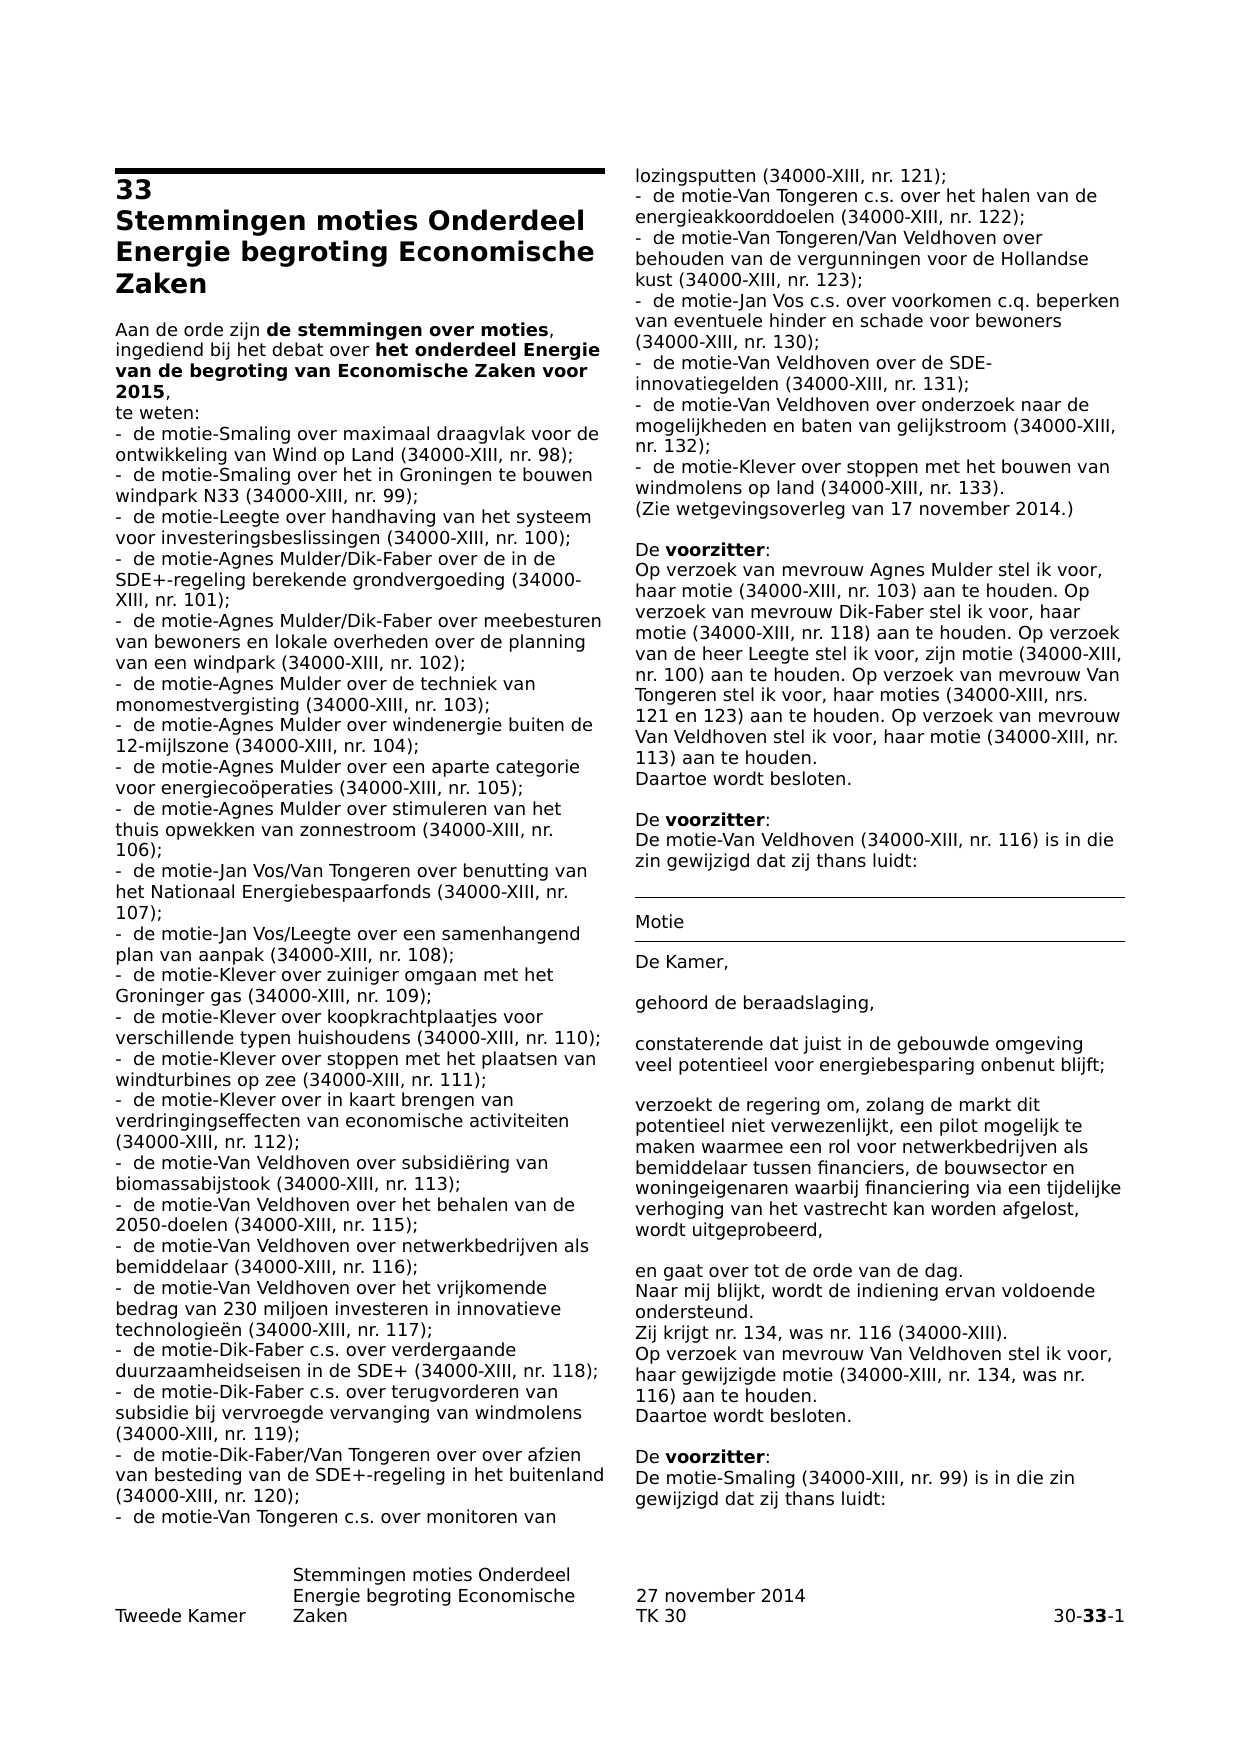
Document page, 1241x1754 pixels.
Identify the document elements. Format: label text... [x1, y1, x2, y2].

list de motie-Klever over zuiniger omgaan met het Groninger gas (34000-XIII, nr. 109); [115, 965, 605, 1007]
text Motie [635, 912, 1125, 932]
list de motie-Agnes Mulder over de techniek van monomestvergisting (34000-XIII, nr. 103); [115, 673, 605, 715]
text constaterende dat juist in de gebouwde omgeving veel potentieel voor energiebesparing onbenut blijft; [635, 1034, 1125, 1075]
text te weten: [115, 403, 605, 423]
list de motie-Smaling over het in Groningen te bouwen windpark N33 (34000-XIII, nr. 99); [115, 465, 605, 507]
text De voorzitter: [635, 809, 1125, 830]
list de motie-Klever over stoppen met het bouwen van windmolens op land (34000-XIII, nr. 133). [635, 457, 1125, 499]
list de motie-Agnes Mulder over stimuleren van het thuis opwekken van zonnestroom (34000-XIII, nr. 106); [115, 798, 605, 861]
list de motie-Smaling over maximaal draagvlak voor de ontwikkeling van Wind op Land (34000-XIII, nr. 98); [115, 423, 605, 465]
text Daartoe wordt besloten. [635, 768, 1125, 789]
text De voorzitter: [635, 1447, 1125, 1468]
text Aan de orde zijn de stemmingen over moties, ingediend bij het debat over het onderdeel Energie van de begroting van Economische Zaken voor 2015, [115, 319, 605, 403]
list de motie-Klever over koopkrachtplaatjes voor verschillende typen huishoudens (34000-XIII, nr. 110); [115, 1007, 605, 1048]
list de motie-Van Tongeren/Van Veldhoven over behouden van de vergunningen voor de Hollandse kust (34000-XIII, nr. 123); [635, 228, 1125, 290]
list de motie-Van Veldhoven over subsidiëring van biomassabijstook (34000-XIII, nr. 113); [115, 1153, 605, 1194]
text Op verzoek van mevrouw Van Veldhoven stel ik voor, haar gewijzigde motie (34000-XIII, nr. 134, was nr. 116) aan te houden. [635, 1344, 1125, 1406]
text en gaat over tot de orde van de dag. [635, 1260, 1125, 1281]
list de motie-Dik-Faber/Van Tongeren over over afzien van besteding van de SDE+-regeling in het buitenland (34000-XIII, nr. 120); [115, 1444, 605, 1507]
list de motie-Van Veldhoven over het behalen van de 2050-doelen (34000-XIII, nr. 115); [115, 1194, 605, 1236]
list de motie-Klever over stoppen met het plaatsen van windturbines op zee (34000-XIII, nr. 111); [115, 1048, 605, 1090]
list de motie-Van Tongeren c.s. over monitoren van [115, 1507, 605, 1528]
list de motie-Jan Vos/Leegte over een samenhangend plan van aanpak (34000-XIII, nr. 108); [115, 923, 605, 965]
list de motie-Dik-Faber c.s. over terugvorderen van subsidie bij vervroegde vervanging van windmolens (34000-XIII, nr. 119); [115, 1382, 605, 1444]
list de motie-Leegte over handhaving van het systeem voor investeringsbeslissingen (34000-XIII, nr. 100); [115, 507, 605, 548]
list de motie-Dik-Faber c.s. over verdergaande duurzaamheidseisen in de SDE+ (34000-XIII, nr. 118); [115, 1340, 605, 1382]
list de motie-Klever over in kaart brengen van verdringingseffecten van economische activiteiten (34000-XIII, nr. 112); [115, 1090, 605, 1153]
title 33 Stemmingen moties Onderdeel Energie begroting Economische Zaken [115, 174, 605, 299]
text De motie-Smaling (34000-XIII, nr. 99) is in die zin gewijzigd dat zij thans luidt: [635, 1468, 1125, 1509]
list de motie-Agnes Mulder/Dik-Faber over meebesturen van bewoners en lokale overheden over de planning van een windpark (34000-XIII, nr. 102); [115, 611, 605, 673]
list de motie-Jan Vos/Van Tongeren over benutting van het Nationaal Energiebespaarfonds (34000-XIII, nr. 107); [115, 861, 605, 923]
text De Kamer, [635, 952, 1125, 973]
list de motie-Van Tongeren c.s. over het halen van de energieakkoorddoelen (34000-XIII, nr. 122); [635, 186, 1125, 228]
list de motie-Jan Vos c.s. over voorkomen c.q. beperken van eventuele hinder en schade voor bewoners (34000-XIII, nr. 130); [635, 290, 1125, 353]
text De motie-Van Veldhoven (34000-XIII, nr. 116) is in die zin gewijzigd dat zij thans luidt: [635, 830, 1125, 872]
list lozingsputten (34000-XIII, nr. 121); [635, 165, 1125, 186]
list de motie-Agnes Mulder over een aparte categorie voor energiecoöperaties (34000-XIII, nr. 105); [115, 757, 605, 798]
text verzoekt de regering om, zolang de markt dit potentieel niet verwezenlijkt, een pilot mogelijk te maken waarmee een rol voor netwerkbedrijven als bemiddelaar tussen financiers, de bouwsector en woningeigenaren waarbij financiering via een tijdelijke verhoging van het vastrecht kan worden afgelost, wordt uitgeprobeerd, [635, 1095, 1125, 1240]
list de motie-Van Veldhoven over de SDE-innovatiegelden (34000-XIII, nr. 131); [635, 353, 1125, 394]
list de motie-Agnes Mulder over windenergie buiten de 12-mijlszone (34000-XIII, nr. 104); [115, 715, 605, 757]
list de motie-Van Veldhoven over onderzoek naar de mogelijkheden en baten van gelijkstroom (34000-XIII, nr. 132); [635, 394, 1125, 457]
text Zij krijgt nr. 134, was nr. 116 (34000-XIII). [635, 1323, 1125, 1344]
list de motie-Van Veldhoven over het vrijkomende bedrag van 230 miljoen investeren in innovatieve technologieën (34000-XIII, nr. 117); [115, 1278, 605, 1340]
text Naar mij blijkt, wordt de indiening ervan voldoende ondersteund. [635, 1281, 1125, 1323]
text gehoord de beraadslaging, [635, 993, 1125, 1014]
text Op verzoek van mevrouw Agnes Mulder stel ik voor, haar motie (34000-XIII, nr. 103) aan te houden. Op verzoek van mevrouw Dik-Faber stel ik voor, haar motie (34000-XIII, nr. 118) aan te houden. Op verzoek van de heer Leegte stel ik voor, zijn motie (34000-XIII, nr. 100) aan te houden. Op verzoek van mevrouw Van Tongeren stel ik voor, haar moties (34000-XIII, nrs. 121 en 123) aan te houden. Op verzoek van mevrouw Van Veldhoven stel ik voor, haar motie (34000-XIII, nr. 113) aan te houden. [635, 560, 1125, 768]
text (Zie wetgevingsoverleg van 17 november 2014.) [635, 499, 1125, 519]
text Daartoe wordt besloten. [635, 1406, 1125, 1427]
list de motie-Van Veldhoven over netwerkbedrijven als bemiddelaar (34000-XIII, nr. 116); [115, 1236, 605, 1278]
text De voorzitter: [635, 539, 1125, 560]
list de motie-Agnes Mulder/Dik-Faber over de in de SDE+-regeling berekende grondvergoeding (34000-XIII, nr. 101); [115, 548, 605, 611]
